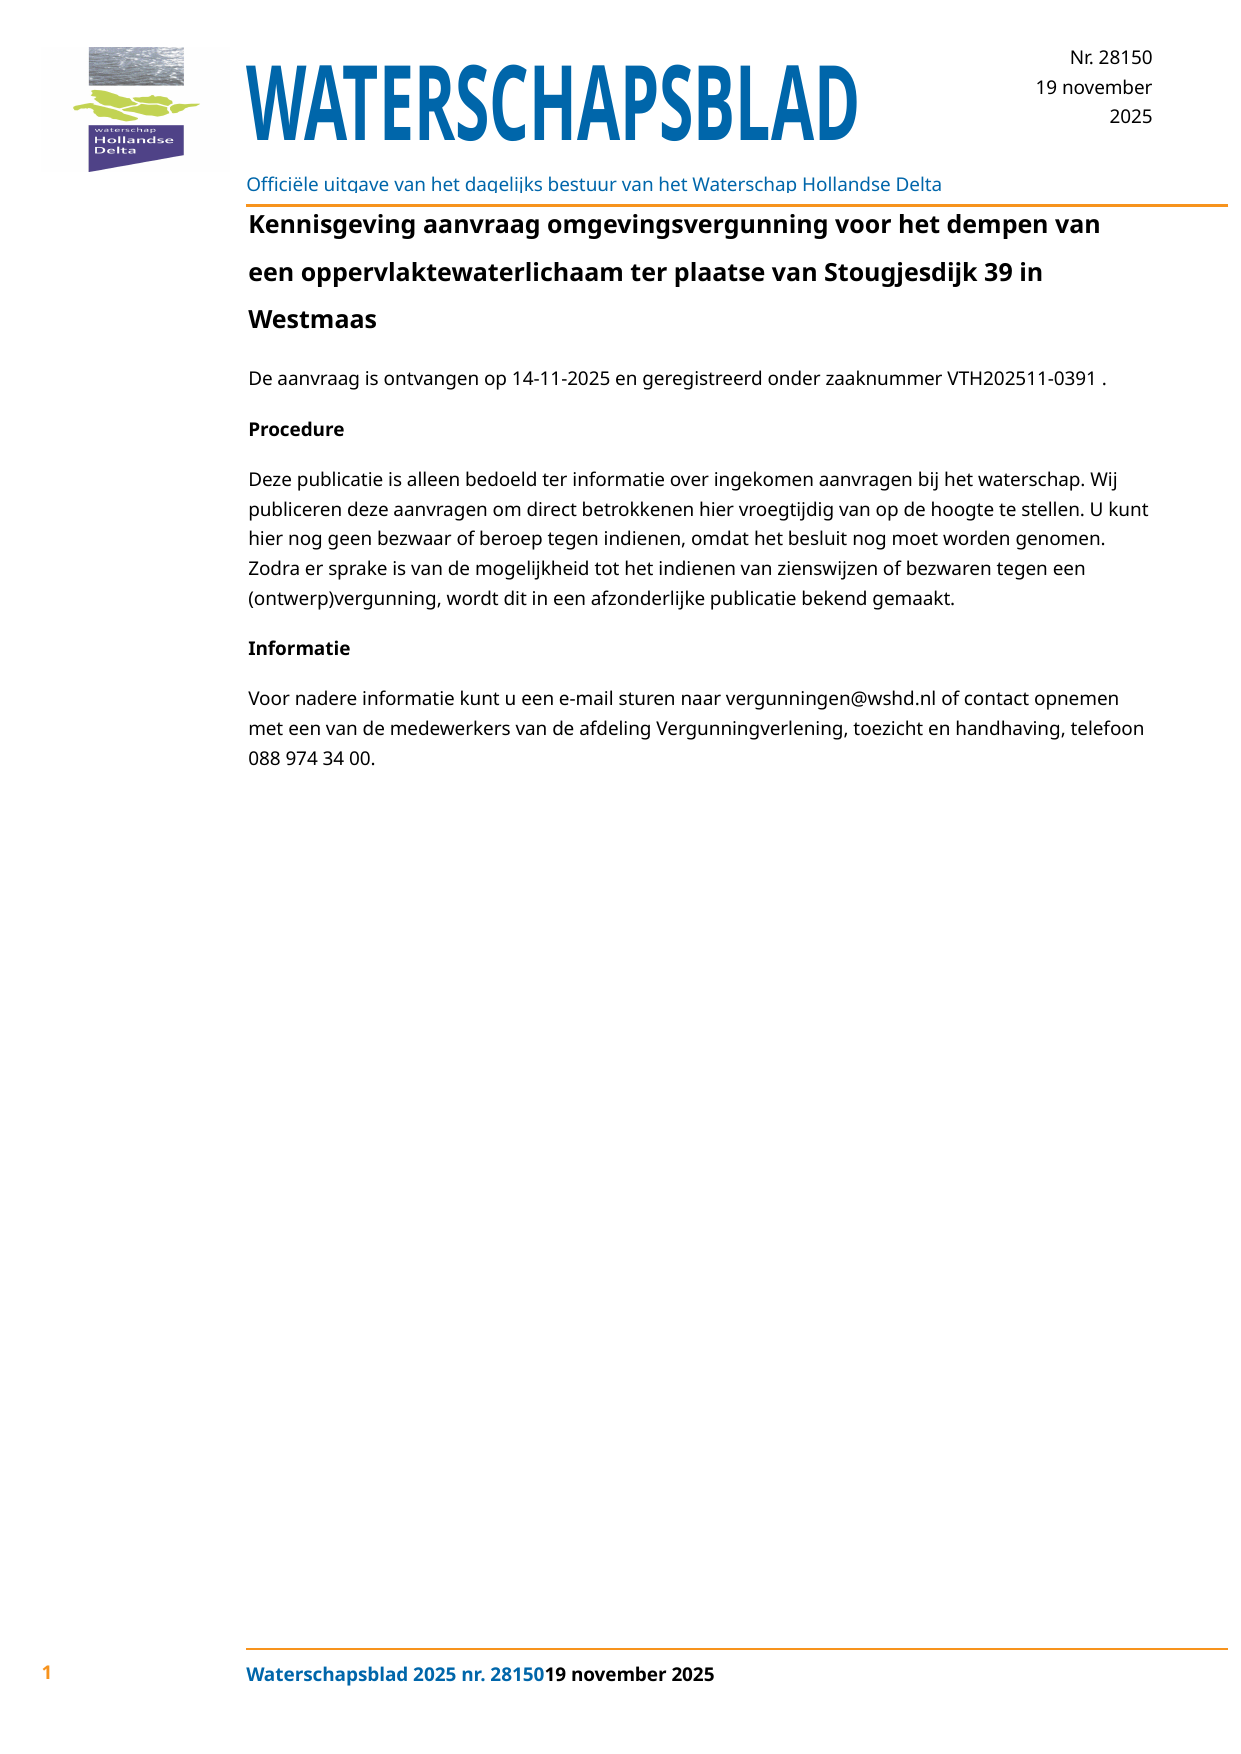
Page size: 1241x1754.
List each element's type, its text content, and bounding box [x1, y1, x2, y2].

picture [41, 47, 231, 172]
text Informatie [248, 635, 1152, 661]
text Voor nadere informatie kunt u een e-mail sturen naar vergunningen@wshd.nl of contact opnemen met een van de medewerkers van de afdeling Vergunningverlening, toezicht en handhaving, telefoon 088 974 34 00. [248, 686, 1152, 770]
text Deze publicatie is alleen bedoeld ter informatie over ingekomen aanvragen bij het waterschap. Wij publiceren deze aanvragen om direct betrokkenen hier vroegtijdig van op de hoogte te stellen. U kunt hier nog geen bezwaar of beroep tegen indienen, omdat het besluit nog moet worden genomen. Zodra er sprake is van de mogelijkheid tot het indienen van zienswijzen of bezwaren tegen een (ontwerp)vergunning, wordt dit in een afzonderlijke publicatie bekend gemaakt. [248, 466, 1152, 610]
text Procedure [248, 416, 1152, 442]
text De aanvraag is ontvangen op 14-11-2025 en geregistreerd onder zaaknummer VTH202511-0391 . [248, 366, 1152, 391]
text Kennisgeving aanvraag omgevingsvergunning voor het dempen van een oppervlaktewaterlichaam ter plaatse van Stougjesdijk 39 in Westmaas [248, 207, 1152, 336]
